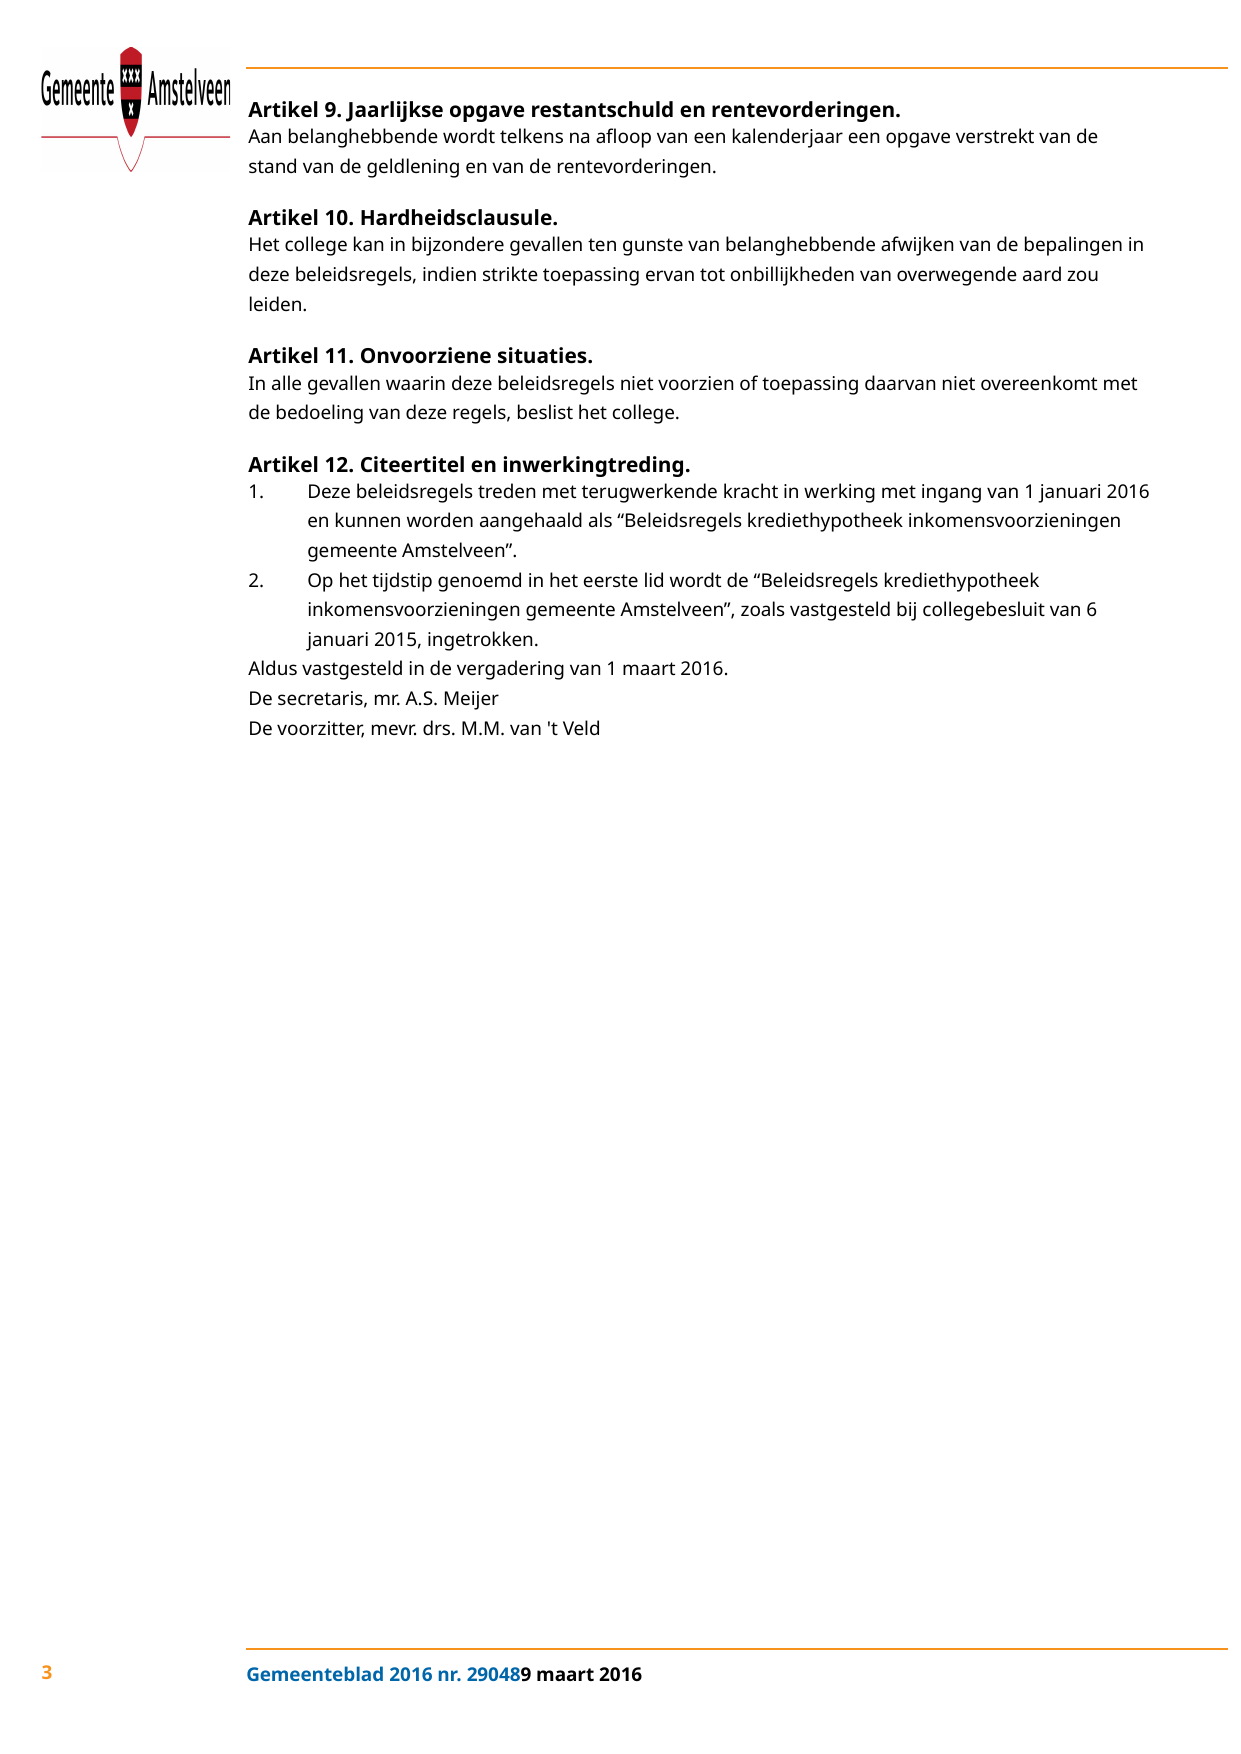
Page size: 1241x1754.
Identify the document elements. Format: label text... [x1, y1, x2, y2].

text De secretaris, mr. A.S. Meijer [248, 685, 1152, 711]
text Aldus vastgesteld in de vergadering van 1 maart 2016. [248, 656, 1152, 681]
text Het college kan in bijzondere gevallen ten gunste van belanghebbende afwijken van de bepalingen in deze beleidsregels, indien strikte toepassing ervan tot onbillijkheden van overwegende aard zou leiden. [248, 232, 1152, 317]
list Op het tijdstip genoemd in het eerste lid wordt de “Beleidsregels krediethypotheek inkomensvoorzieningen gemeente Amstelveen”, zoals vastgesteld bij collegebesluit van 6 januari 2015, ingetrokken. [248, 567, 1152, 652]
text Artikel 9. Jaarlijkse opgave restantschuld en rentevorderingen. [248, 95, 1152, 123]
text Artikel 10. Hardheidsclausule. [248, 203, 1152, 232]
text De voorzitter, mevr. drs. M.M. van 't Veld [248, 715, 1152, 741]
text Artikel 12. Citeertitel en inwerkingtreding. [248, 450, 1152, 478]
text Artikel 11. Onvoorziene situaties. [248, 341, 1152, 370]
text In alle gevallen waarin deze beleidsregels niet voorzien of toepassing daarvan niet overeenkomt met de bedoeling van deze regels, beslist het college. [248, 370, 1152, 425]
text Aan belanghebbende wordt telkens na afloop van een kalenderjaar een opgave verstrekt van de stand van de geldlening en van de rentevorderingen. [248, 123, 1152, 178]
picture [41, 47, 231, 172]
list Deze beleidsregels treden met terugwerkende kracht in werking met ingang van 1 januari 2016 en kunnen worden aangehaald als “Beleidsregels krediethypotheek inkomensvoorzieningen gemeente Amstelveen”. [248, 478, 1152, 563]
